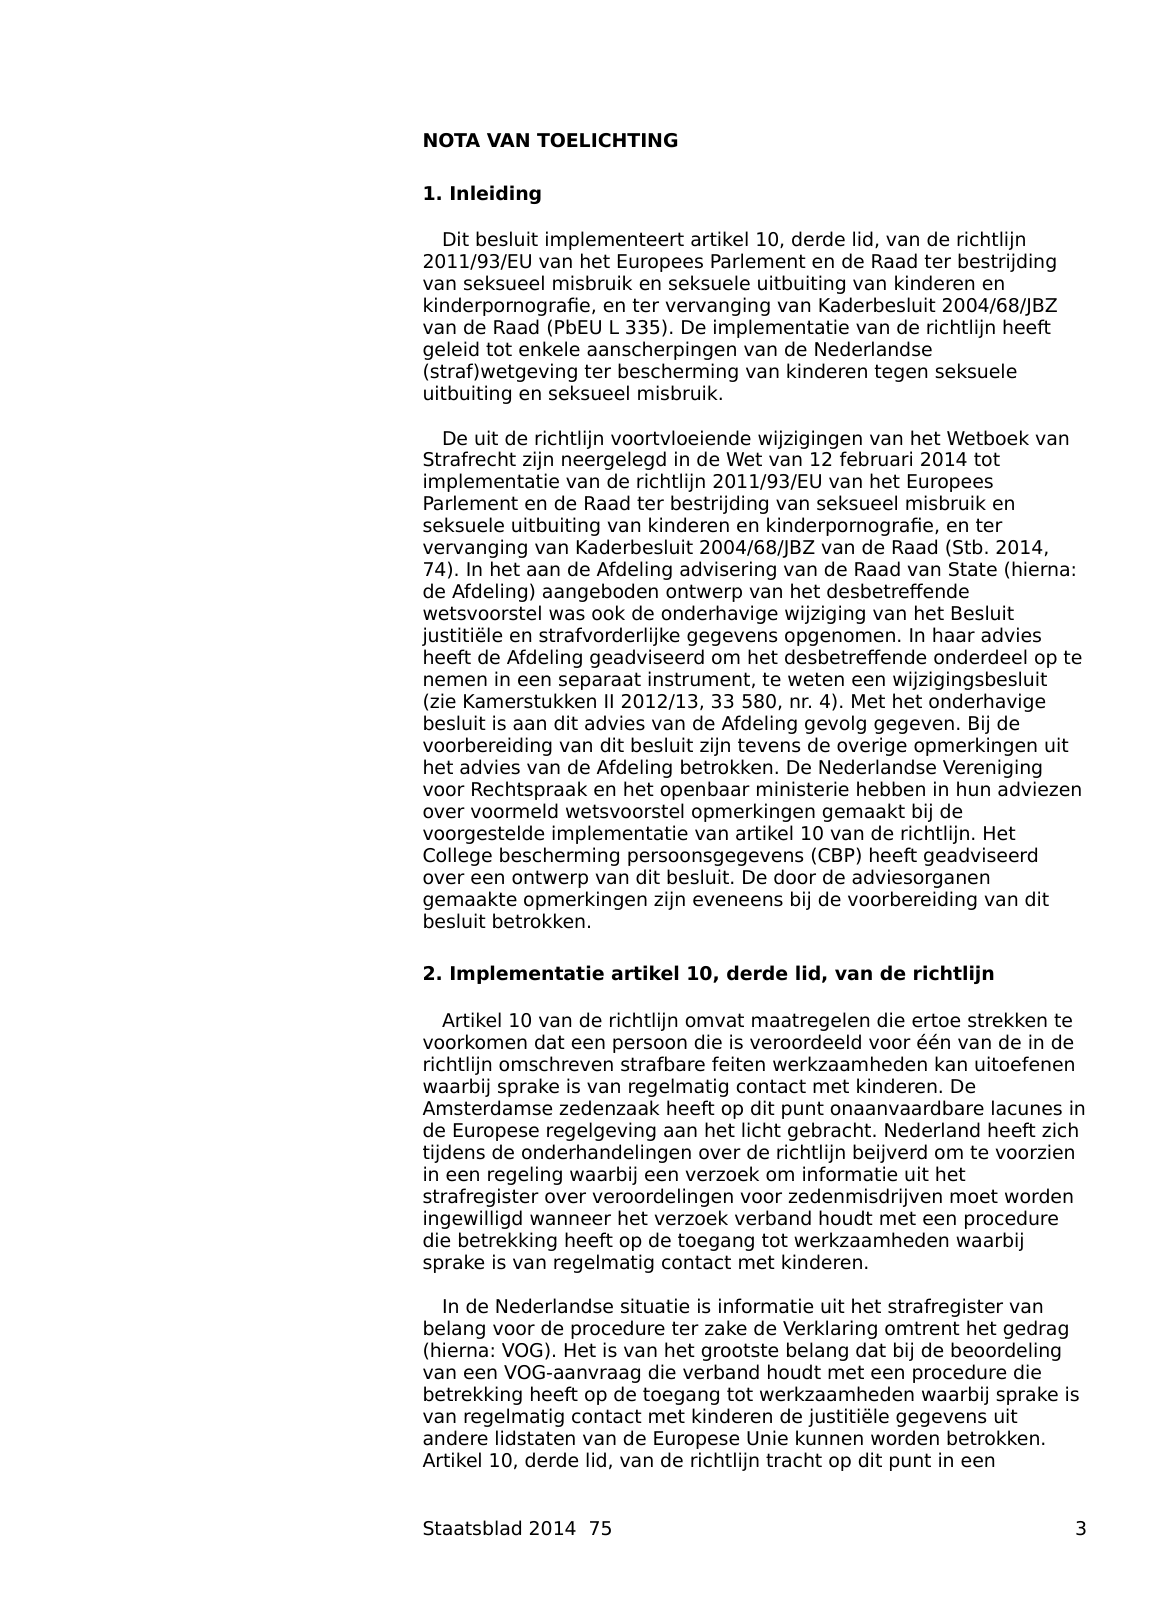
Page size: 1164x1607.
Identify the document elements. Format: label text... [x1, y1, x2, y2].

text In de Nederlandse situatie is informatie uit het strafregister van belang voor de procedure ter zake de Verklaring omtrent het gedrag (hierna: VOG). Het is van het grootste belang dat bij de beoordeling van een VOG-aanvraag die verband houdt met een procedure die betrekking heeft op de toegang tot werkzaamheden waarbij sprake is van regelmatig contact met kinderen de justitiële gegevens uit andere lidstaten van de Europese Unie kunnen worden betrokken. Artikel 10, derde lid, van de richtlijn tracht op dit punt in een [422, 1296, 1087, 1472]
subtitle NOTA VAN TOELICHTING [422, 130, 1087, 152]
subtitle 2. Implementatie artikel 10, derde lid, van de richtlijn [422, 963, 1087, 985]
text De uit de richtlijn voortvloeiende wijzigingen van het Wetboek van Strafrecht zijn neergelegd in de Wet van 12 februari 2014 tot implementatie van de richtlijn 2011/93/EU van het Europees Parlement en de Raad ter bestrijding van seksueel misbruik en seksuele uitbuiting van kinderen en kinderpornografie, en ter vervanging van Kaderbesluit 2004/68/JBZ van de Raad (Stb. 2014, 74). In het aan de Afdeling advisering van de Raad van State (hierna: de Afdeling) aangeboden ontwerp van het desbetreffende wetsvoorstel was ook de onderhavige wijziging van het Besluit justitiële en strafvorderlijke gegevens opgenomen. In haar advies heeft de Afdeling geadviseerd om het desbetreffende onderdeel op te nemen in een separaat instrument, te weten een wijzigingsbesluit (zie Kamerstukken II 2012/13, 33 580, nr. 4). Met het onderhavige besluit is aan dit advies van de Afdeling gevolg gegeven. Bij de voorbereiding van dit besluit zijn tevens de overige opmerkingen uit het advies van de Afdeling betrokken. De Nederlandse Vereniging voor Rechtspraak en het openbaar ministerie hebben in hun adviezen over voormeld wetsvoorstel opmerkingen gemaakt bij de voorgestelde implementatie van artikel 10 van de richtlijn. Het College bescherming persoonsgegevens (CBP) heeft geadviseerd over een ontwerp van dit besluit. De door de adviesorganen gemaakte opmerkingen zijn eveneens bij de voorbereiding van dit besluit betrokken. [422, 427, 1087, 933]
text Artikel 10 van de richtlijn omvat maatregelen die ertoe strekken te voorkomen dat een persoon die is veroordeeld voor één van de in de richtlijn omschreven strafbare feiten werkzaamheden kan uitoefenen waarbij sprake is van regelmatig contact met kinderen. De Amsterdamse zedenzaak heeft op dit punt onaanvaardbare lacunes in de Europese regelgeving aan het licht gebracht. Nederland heeft zich tijdens de onderhandelingen over de richtlijn beijverd om te voorzien in een regeling waarbij een verzoek om informatie uit het strafregister over veroordelingen voor zedenmisdrijven moet worden ingewilligd wanneer het verzoek verband houdt met een procedure die betrekking heeft op de toegang tot werkzaamheden waarbij sprake is van regelmatig contact met kinderen. [422, 1010, 1087, 1274]
text Dit besluit implementeert artikel 10, derde lid, van de richtlijn 2011/93/EU van het Europees Parlement en de Raad ter bestrijding van seksueel misbruik en seksuele uitbuiting van kinderen en kinderpornografie, en ter vervanging van Kaderbesluit 2004/68/JBZ van de Raad (PbEU L 335). De implementatie van de richtlijn heeft geleid tot enkele aanscherpingen van de Nederlandse (straf)wetgeving ter bescherming van kinderen tegen seksuele uitbuiting en seksueel misbruik. [422, 229, 1087, 405]
subtitle 1. Inleiding [422, 182, 1087, 204]
